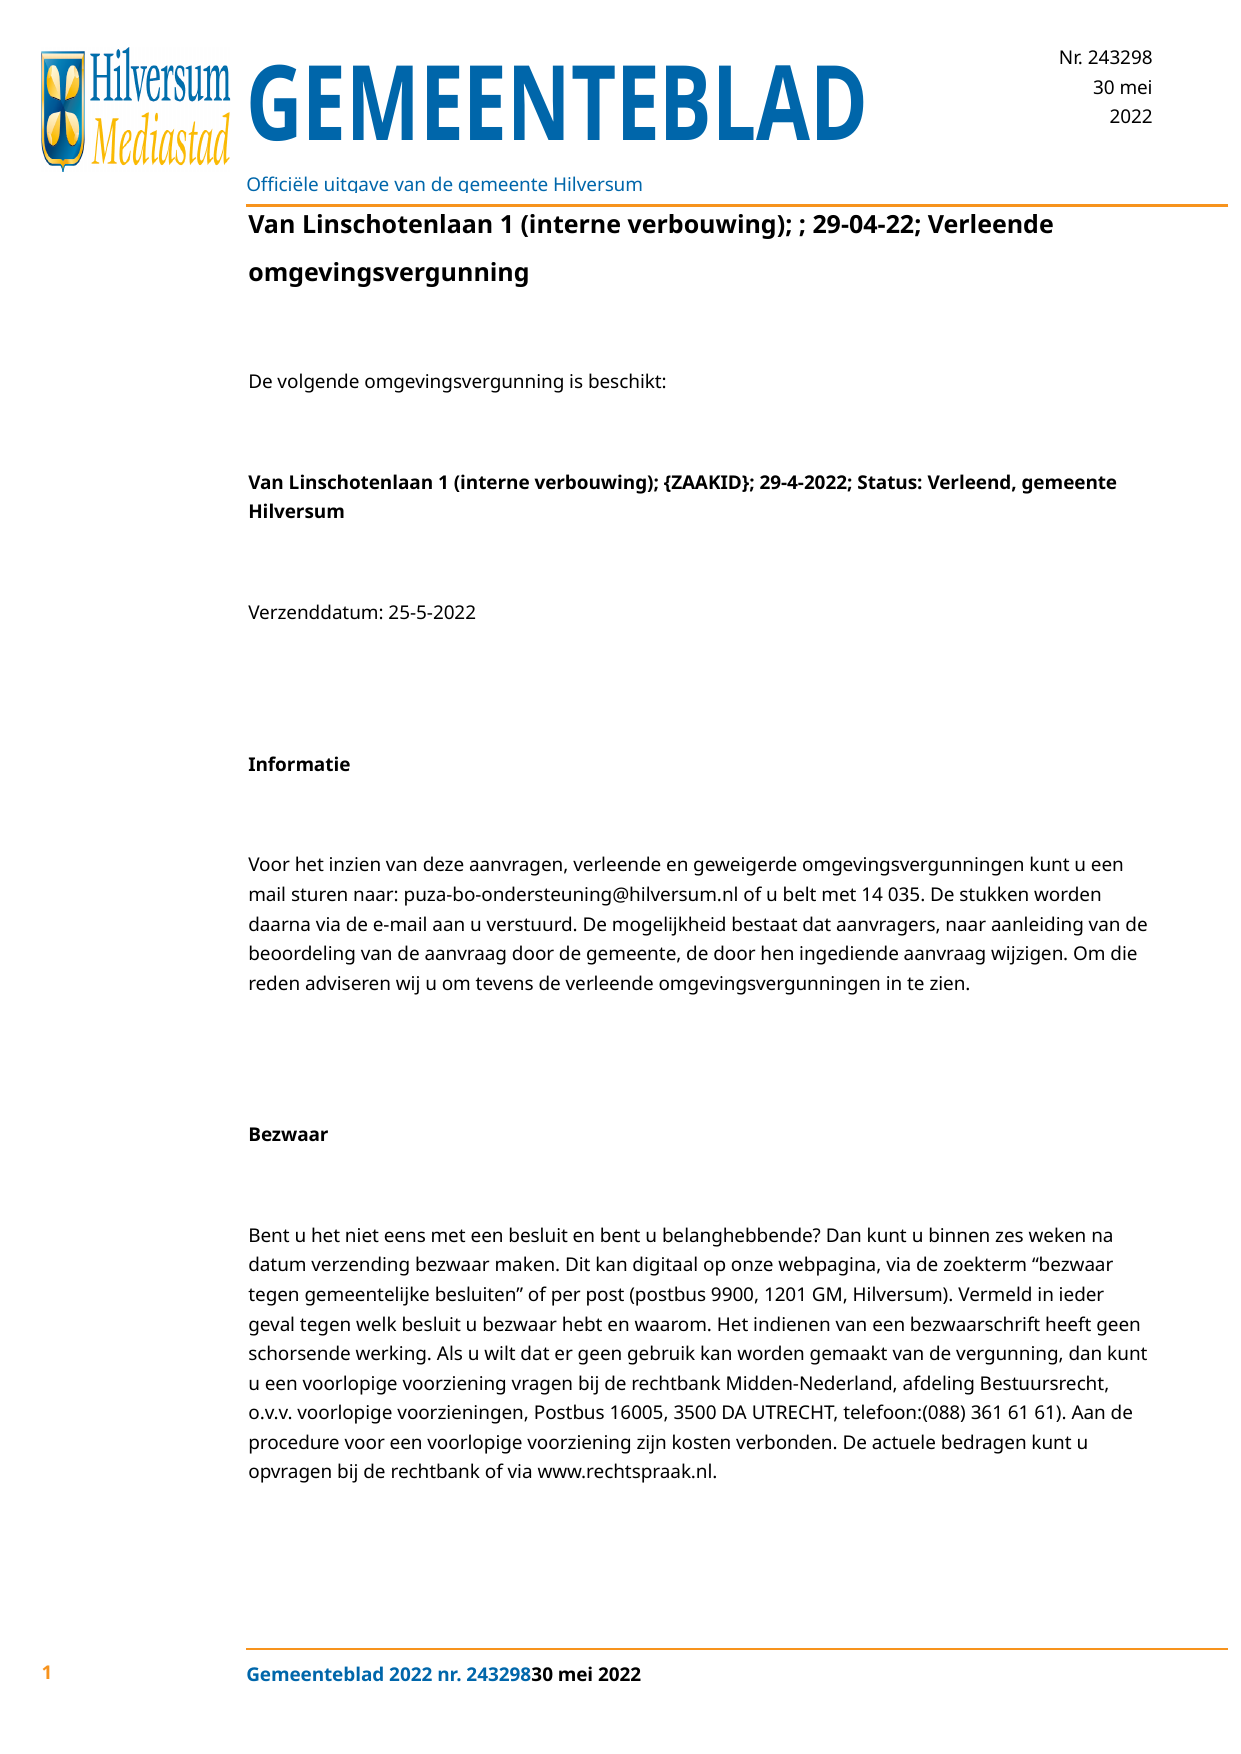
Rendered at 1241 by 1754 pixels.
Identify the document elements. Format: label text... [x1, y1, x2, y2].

text Voor het inzien van deze aanvragen, verleende en geweigerde omgevingsvergunningen kunt u een mail sturen naar: puza-bo-ondersteuning@hilversum.nl of u belt met 14 035. De stukken worden daarna via de e-mail aan u verstuurd. De mogelijkheid bestaat dat aanvragers, naar aanleiding van de beoordeling van de aanvraag door de gemeente, de door hen ingediende aanvraag wijzigen. Om die reden adviseren wij u om tevens de verleende omgevingsvergunningen in te zien. [248, 852, 1152, 996]
text Bezwaar [248, 1121, 1152, 1147]
picture [41, 47, 231, 172]
text De volgende omgevingsvergunning is beschikt: [248, 368, 1152, 394]
text Van Linschotenlaan 1 (interne verbouwing); {ZAAKID}; 29-4-2022; Status: Verleend, gemeente Hilversum [248, 469, 1152, 524]
text Van Linschotenlaan 1 (interne verbouwing); ; 29-04-22; Verleende omgevingsvergunning [248, 207, 1152, 288]
text Bent u het niet eens met een besluit en bent u belanghebbende? Dan kunt u binnen zes weken na datum verzending bezwaar maken. Dit kan digitaal op onze webpagina, via de zoekterm “bezwaar tegen gemeentelijke besluiten” of per post (postbus 9900, 1201 GM, Hilversum). Vermeld in ieder geval tegen welk besluit u bezwaar hebt en waarom. Het indienen van een bezwaarschrift heeft geen schorsende werking. Als u wilt dat er geen gebruik kan worden gemaakt van de vergunning, dan kunt u een voorlopige voorziening vragen bij de rechtbank Midden-Nederland, afdeling Bestuursrecht, o.v.v. voorlopige voorzieningen, Postbus 16005, 3500 DA UTRECHT, telefoon:(088) 361 61 61). Aan de procedure voor een voorlopige voorziening zijn kosten verbonden. De actuele bedragen kunt u opvragen bij de rechtbank of via www.rechtspraak.nl. [248, 1222, 1152, 1484]
text Verzenddatum: 25-5-2022 [248, 599, 1152, 625]
text Informatie [248, 751, 1152, 777]
